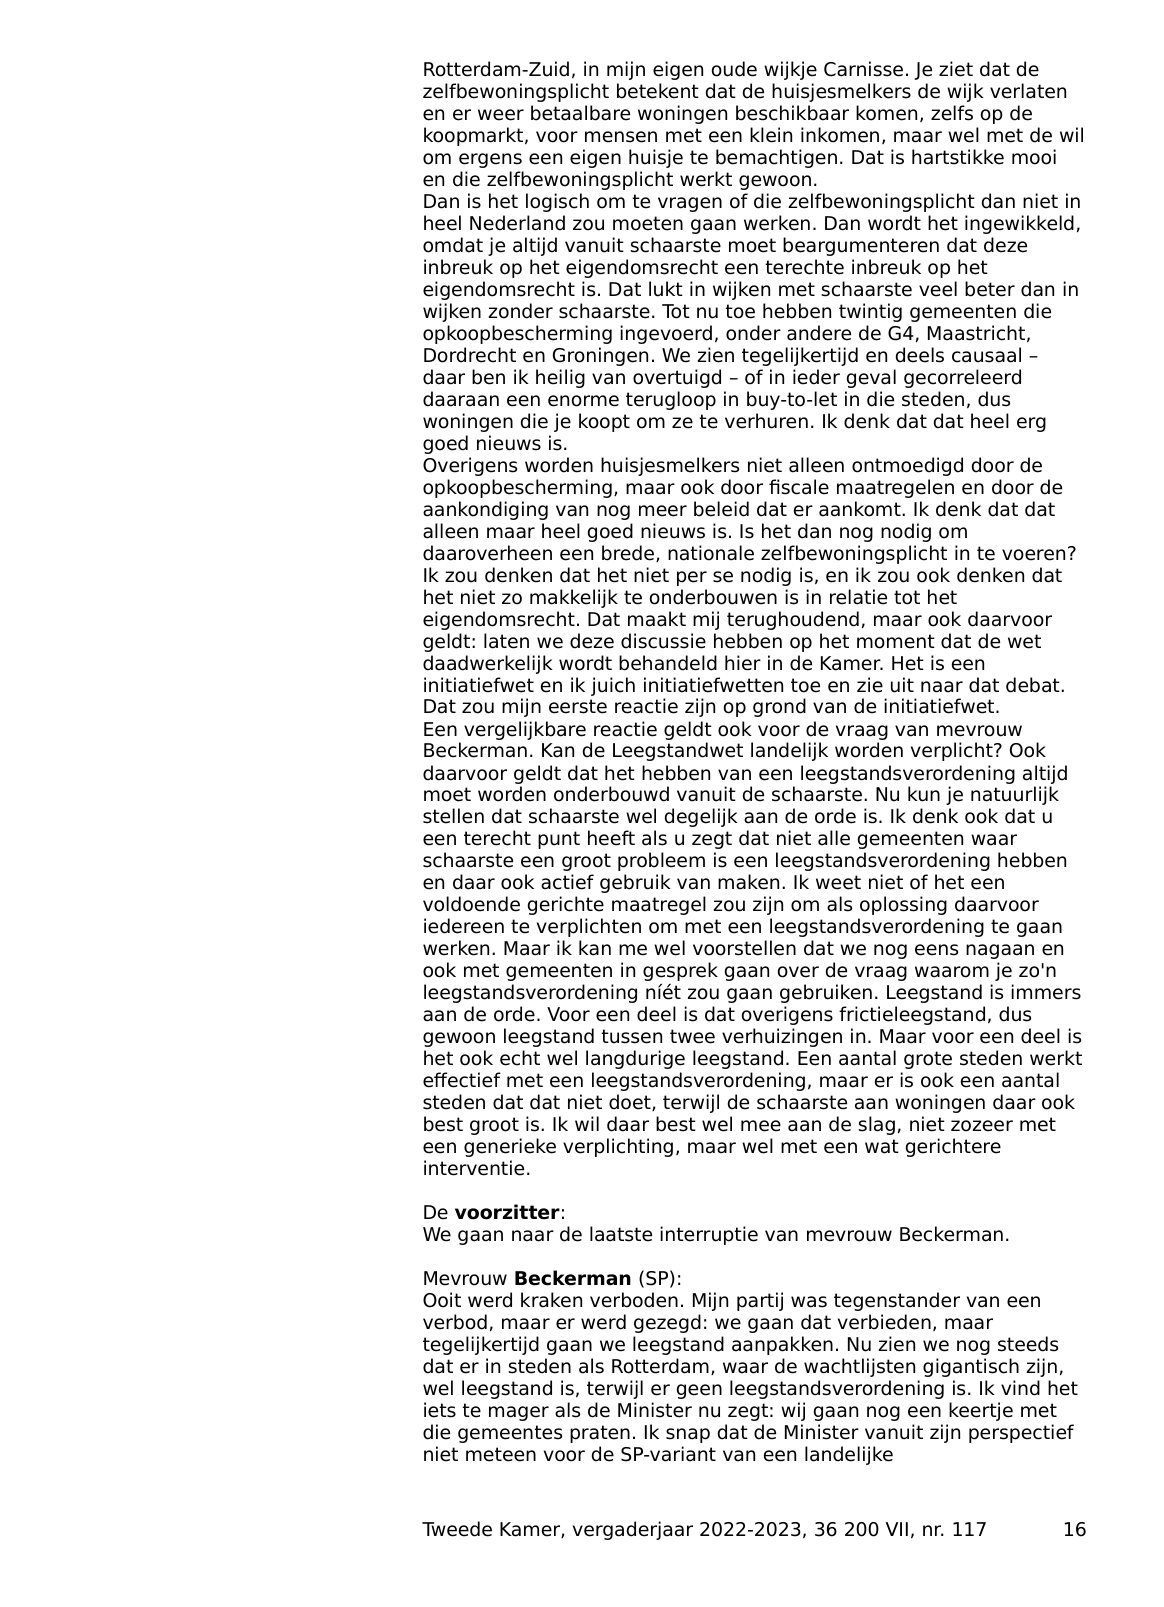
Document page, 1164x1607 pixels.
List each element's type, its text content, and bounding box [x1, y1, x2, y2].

text Overigens worden huisjesmelkers niet alleen ontmoedigd door de opkoopbescherming, maar ook door fiscale maatregelen en door de aankondiging van nog meer beleid dat er aankomt. Ik denk dat dat alleen maar heel goed nieuws is. Is het dan nog nodig om daaroverheen een brede, nationale zelfbewoningsplicht in te voeren? Ik zou denken dat het niet per se nodig is, en ik zou ook denken dat het niet zo makkelijk te onderbouwen is in relatie tot het eigendomsrecht. Dat maakt mij terughoudend, maar ook daarvoor geldt: laten we deze discussie hebben op het moment dat de wet daadwerkelijk wordt behandeld hier in de Kamer. Het is een initiatiefwet en ik juich initiatiefwetten toe en zie uit naar dat debat. Dat zou mijn eerste reactie zijn op grond van de initiatiefwet. [422, 455, 1087, 718]
text De voorzitter: [422, 1202, 1087, 1224]
text Ooit werd kraken verboden. Mijn partij was tegenstander van een verbod, maar er werd gezegd: we gaan dat verbieden, maar tegelijkertijd gaan we leegstand aanpakken. Nu zien we nog steeds dat er in steden als Rotterdam, waar de wachtlijsten gigantisch zijn, wel leegstand is, terwijl er geen leegstandsverordening is. Ik vind het iets te mager als de Minister nu zegt: wij gaan nog een keertje met die gemeentes praten. Ik snap dat de Minister vanuit zijn perspectief niet meteen voor de SP-variant van een landelijke [422, 1290, 1087, 1466]
text Een vergelijkbare reactie geldt ook voor de vraag van mevrouw Beckerman. Kan de Leegstandwet landelijk worden verplicht? Ook daarvoor geldt dat het hebben van een leegstandsverordening altijd moet worden onderbouwd vanuit de schaarste. Nu kun je natuurlijk stellen dat schaarste wel degelijk aan de orde is. Ik denk ook dat u een terecht punt heeft als u zegt dat niet alle gemeenten waar schaarste een groot probleem is een leegstandsverordening hebben en daar ook actief gebruik van maken. Ik weet niet of het een voldoende gerichte maatregel zou zijn om als oplossing daarvoor iedereen te verplichten om met een leegstandsverordening te gaan werken. Maar ik kan me wel voorstellen dat we nog eens nagaan en ook met gemeenten in gesprek gaan over de vraag waarom je zo'n leegstandsverordening níét zou gaan gebruiken. Leegstand is immers aan de orde. Voor een deel is dat overigens frictieleegstand, dus gewoon leegstand tussen twee verhuizingen in. Maar voor een deel is het ook echt wel langdurige leegstand. Een aantal grote steden werkt effectief met een leegstandsverordening, maar er is ook een aantal steden dat dat niet doet, terwijl de schaarste aan woningen daar ook best groot is. Ik wil daar best wel mee aan de slag, niet zozeer met een generieke verplichting, maar wel met een wat gerichtere interventie. [422, 718, 1087, 1180]
text Dan is het logisch om te vragen of die zelfbewoningsplicht dan niet in heel Nederland zou moeten gaan werken. Dan wordt het ingewikkeld, omdat je altijd vanuit schaarste moet beargumenteren dat deze inbreuk op het eigendomsrecht een terechte inbreuk op het eigendomsrecht is. Dat lukt in wijken met schaarste veel beter dan in wijken zonder schaarste. Tot nu toe hebben twintig gemeenten die opkoopbescherming ingevoerd, onder andere de G4, Maastricht, Dordrecht en Groningen. We zien tegelijkertijd en deels causaal – daar ben ik heilig van overtuigd – of in ieder geval gecorreleerd daaraan een enorme terugloop in buy-to-let in die steden, dus woningen die je koopt om ze te verhuren. Ik denk dat dat heel erg goed nieuws is. [422, 191, 1087, 455]
text Mevrouw Beckerman (SP): [422, 1268, 1087, 1290]
text We gaan naar de laatste interruptie van mevrouw Beckerman. [422, 1224, 1087, 1246]
text Rotterdam-Zuid, in mijn eigen oude wijkje Carnisse. Je ziet dat de zelfbewoningsplicht betekent dat de huisjesmelkers de wijk verlaten en er weer betaalbare woningen beschikbaar komen, zelfs op de koopmarkt, voor mensen met een klein inkomen, maar wel met de wil om ergens een eigen huisje te bemachtigen. Dat is hartstikke mooi en die zelfbewoningsplicht werkt gewoon. [422, 59, 1087, 191]
